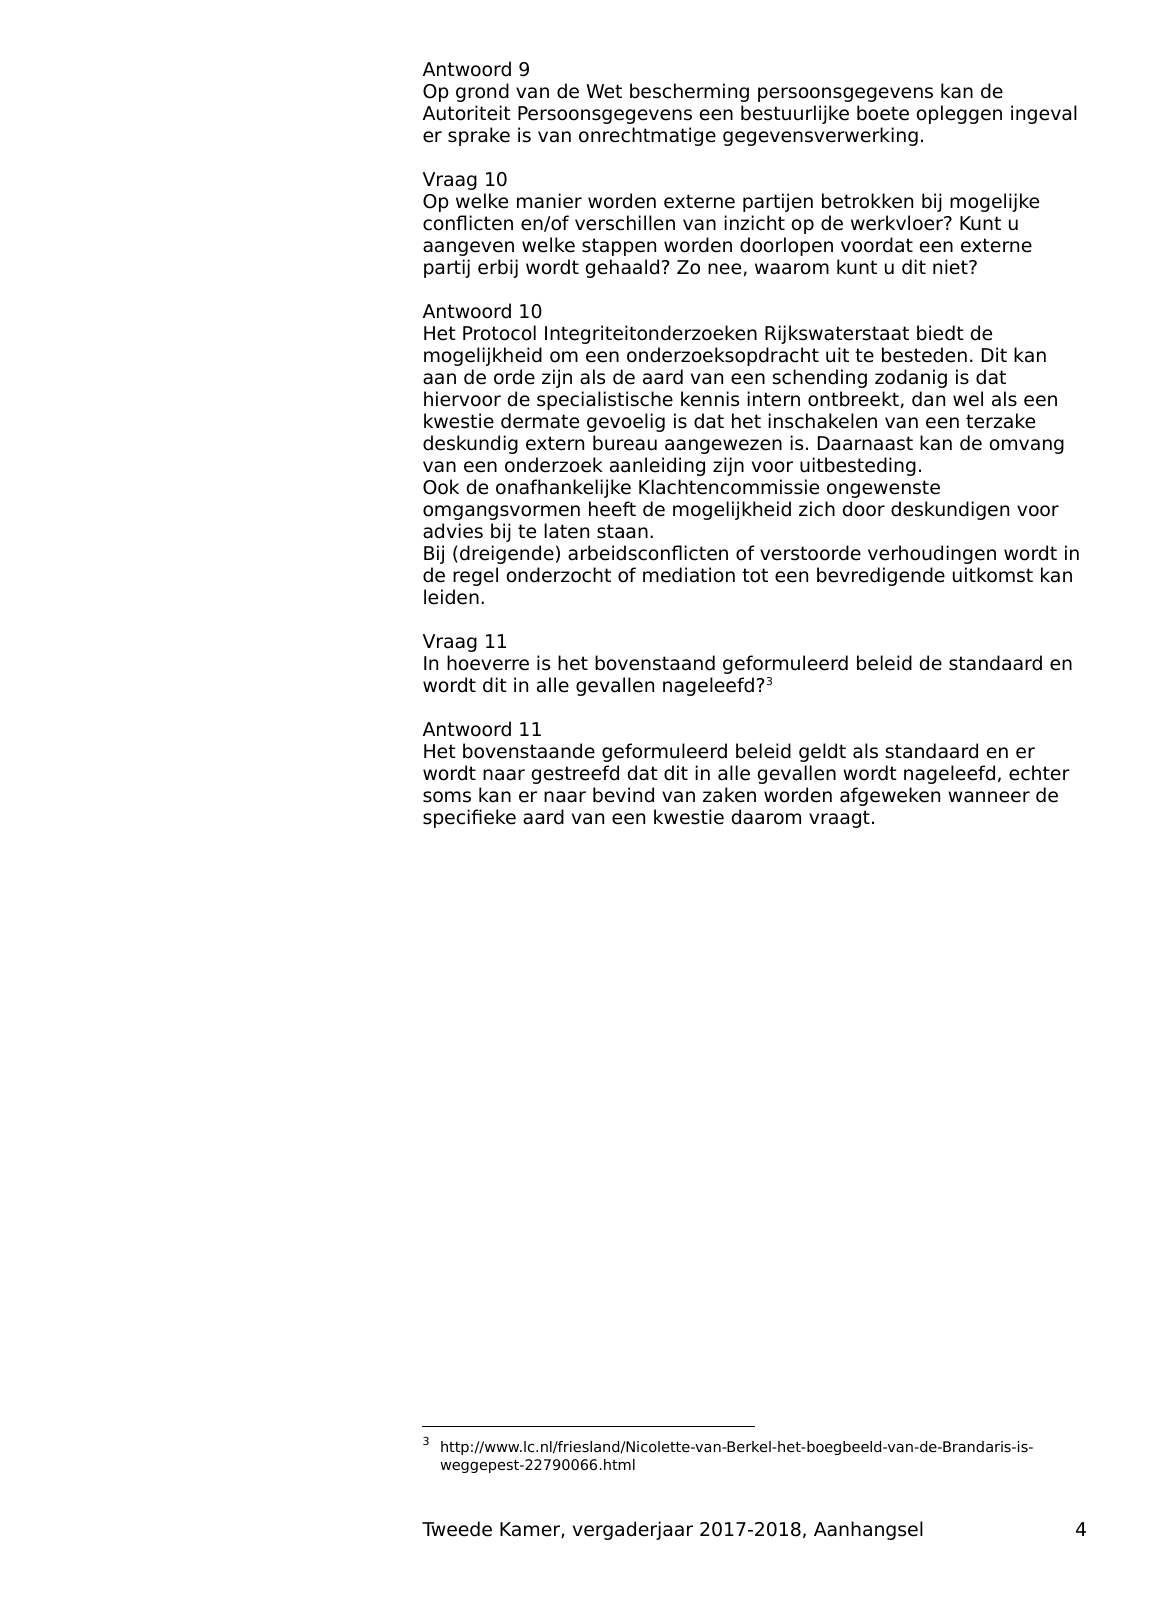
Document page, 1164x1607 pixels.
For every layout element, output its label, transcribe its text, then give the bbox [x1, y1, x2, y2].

text Bij (dreigende) arbeidsconflicten of verstoorde verhoudingen wordt in de regel onderzocht of mediation tot een bevredigende uitkomst kan leiden. [422, 543, 1087, 609]
text Ook de onafhankelijke Klachtencommissie ongewenste omgangsvormen heeft de mogelijkheid zich door deskundigen voor advies bij te laten staan. [422, 477, 1087, 543]
text Antwoord 10 [422, 301, 1087, 323]
text Op welke manier worden externe partijen betrokken bij mogelijke conflicten en/of verschillen van inzicht op de werkvloer? Kunt u aangeven welke stappen worden doorlopen voordat een externe partij erbij wordt gehaald? Zo nee, waarom kunt u dit niet? [422, 191, 1087, 279]
text Vraag 10 [422, 169, 1087, 191]
text Het Protocol Integriteitonderzoeken Rijkswaterstaat biedt de mogelijkheid om een onderzoeksopdracht uit te besteden. Dit kan aan de orde zijn als de aard van een schending zodanig is dat hiervoor de specialistische kennis intern ontbreekt, dan wel als een kwestie dermate gevoelig is dat het inschakelen van een terzake deskundig extern bureau aangewezen is. Daarnaast kan de omvang van een onderzoek aanleiding zijn voor uitbesteding. [422, 323, 1087, 477]
text Vraag 11 [422, 631, 1087, 653]
text http://www.lc.nl/friesland/Nicolette-van-Berkel-het-boegbeeld-van-de-Brandaris-is-weggepest-22790066.html [422, 1435, 1087, 1474]
text In hoeverre is het bovenstaand geformuleerd beleid de standaard en wordt dit in alle gevallen nageleefd? [422, 653, 1087, 697]
text Antwoord 11 [422, 719, 1087, 741]
text Antwoord 9 [422, 59, 1087, 81]
text Het bovenstaande geformuleerd beleid geldt als standaard en er wordt naar gestreefd dat dit in alle gevallen wordt nageleefd, echter soms kan er naar bevind van zaken worden afgeweken wanneer de specifieke aard van een kwestie daarom vraagt. [422, 741, 1087, 829]
text Op grond van de Wet bescherming persoonsgegevens kan de Autoriteit Persoonsgegevens een bestuurlijke boete opleggen ingeval er sprake is van onrechtmatige gegevensverwerking. [422, 81, 1087, 147]
